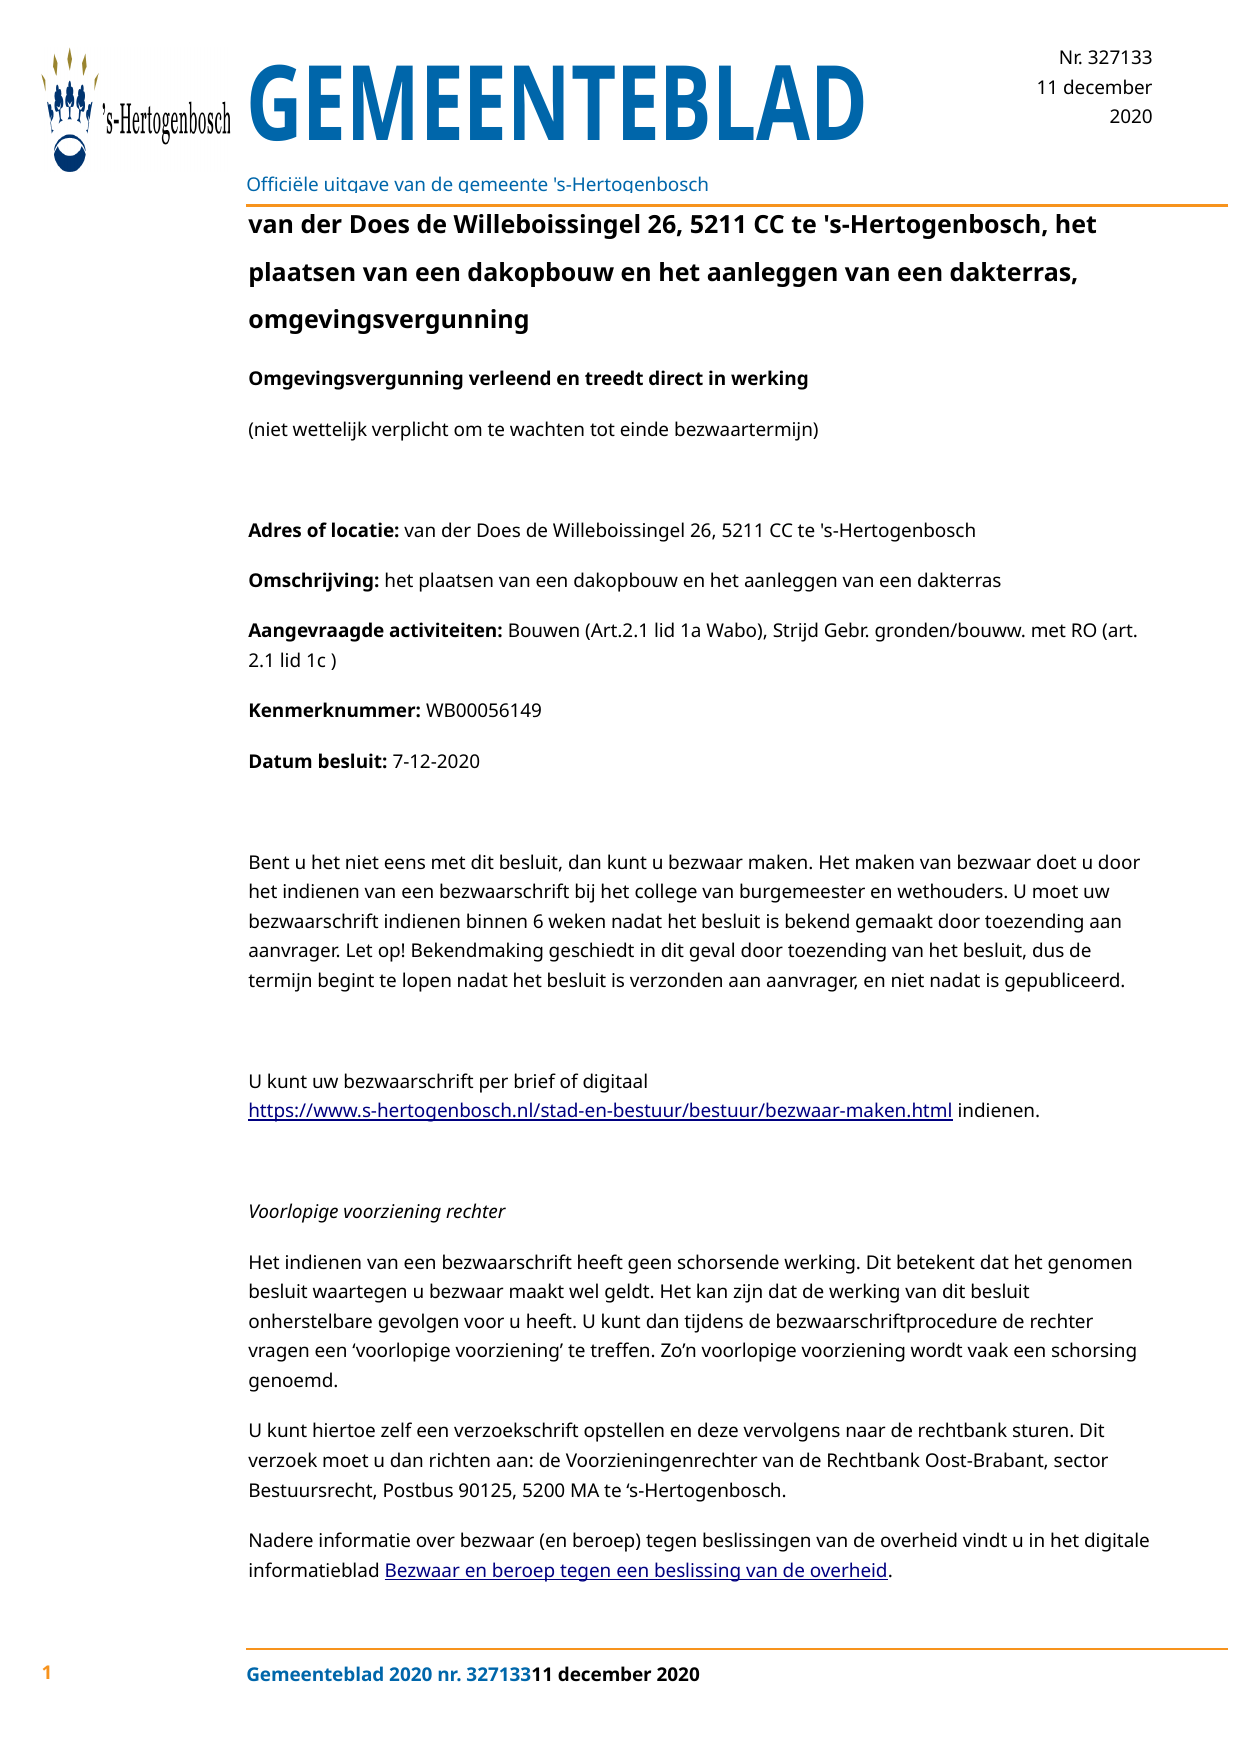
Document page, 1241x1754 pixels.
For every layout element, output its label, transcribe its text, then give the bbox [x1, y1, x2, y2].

text Datum besluit: 7-12-2020 [248, 748, 1152, 774]
text Omschrijving: het plaatsen van een dakopbouw en het aanleggen van een dakterras [248, 567, 1152, 593]
text Voorlopige voorziening rechter [248, 1198, 1152, 1224]
text Omgevingsvergunning verleend en treedt direct in werking [248, 366, 1152, 391]
text (niet wettelijk verplicht om te wachten tot einde bezwaartermijn) [248, 416, 1152, 442]
text Bent u het niet eens met dit besluit, dan kunt u bezwaar maken. Het maken van bezwaar doet u door het indienen van een bezwaarschrift bij het college van burgemeester en wethouders. U moet uw bezwaarschrift indienen binnen 6 weken nadat het besluit is bekend gemaakt door toezending aan aanvrager. Let op! Bekendmaking geschiedt in dit geval door toezending van het besluit, dus de termijn begint te lopen nadat het besluit is verzonden aan aanvrager, en niet nadat is gepubliceerd. [248, 849, 1152, 993]
text van der Does de Willeboissingel 26, 5211 CC te 's-Hertogenbosch, het plaatsen van een dakopbouw en het aanleggen van een dakterras, omgevingsvergunning [248, 207, 1152, 336]
text Adres of locatie: van der Does de Willeboissingel 26, 5211 CC te 's-Hertogenbosch [248, 517, 1152, 542]
text U kunt hiertoe zelf een verzoekschrift opstellen en deze vervolgens naar de rechtbank sturen. Dit verzoek moet u dan richten aan: de Voorzieningenrechter van de Rechtbank Oost-Brabant, sector Bestuursrecht, Postbus 90125, 5200 MA te ‘s-Hertogenbosch. [248, 1418, 1152, 1502]
text Nadere informatie over bezwaar (en beroep) tegen beslissingen van de overheid vindt u in het digitale informatieblad Bezwaar en beroep tegen een beslissing van de overheid. [248, 1527, 1152, 1582]
text Aangevraagde activiteiten: Bouwen (Art.2.1 lid 1a Wabo), Strijd Gebr. gronden/bouww. met RO (art. 2.1 lid 1c ) [248, 618, 1152, 673]
text U kunt uw bezwaarschrift per brief of digitaal https://www.s-hertogenbosch.nl/stad-en-bestuur/bestuur/bezwaar-maken.html indienen. [248, 1068, 1152, 1123]
text Kenmerknummer: WB00056149 [248, 698, 1152, 723]
text Het indienen van een bezwaarschrift heeft geen schorsende werking. Dit betekent dat het genomen besluit waartegen u bezwaar maakt wel geldt. Het kan zijn dat de werking van dit besluit onherstelbare gevolgen voor u heeft. U kunt dan tijdens de bezwaarschriftprocedure de rechter vragen een ‘voorlopige voorziening’ te treffen. Zo’n voorlopige voorziening wordt vaak een schorsing genoemd. [248, 1249, 1152, 1393]
picture [41, 47, 231, 172]
